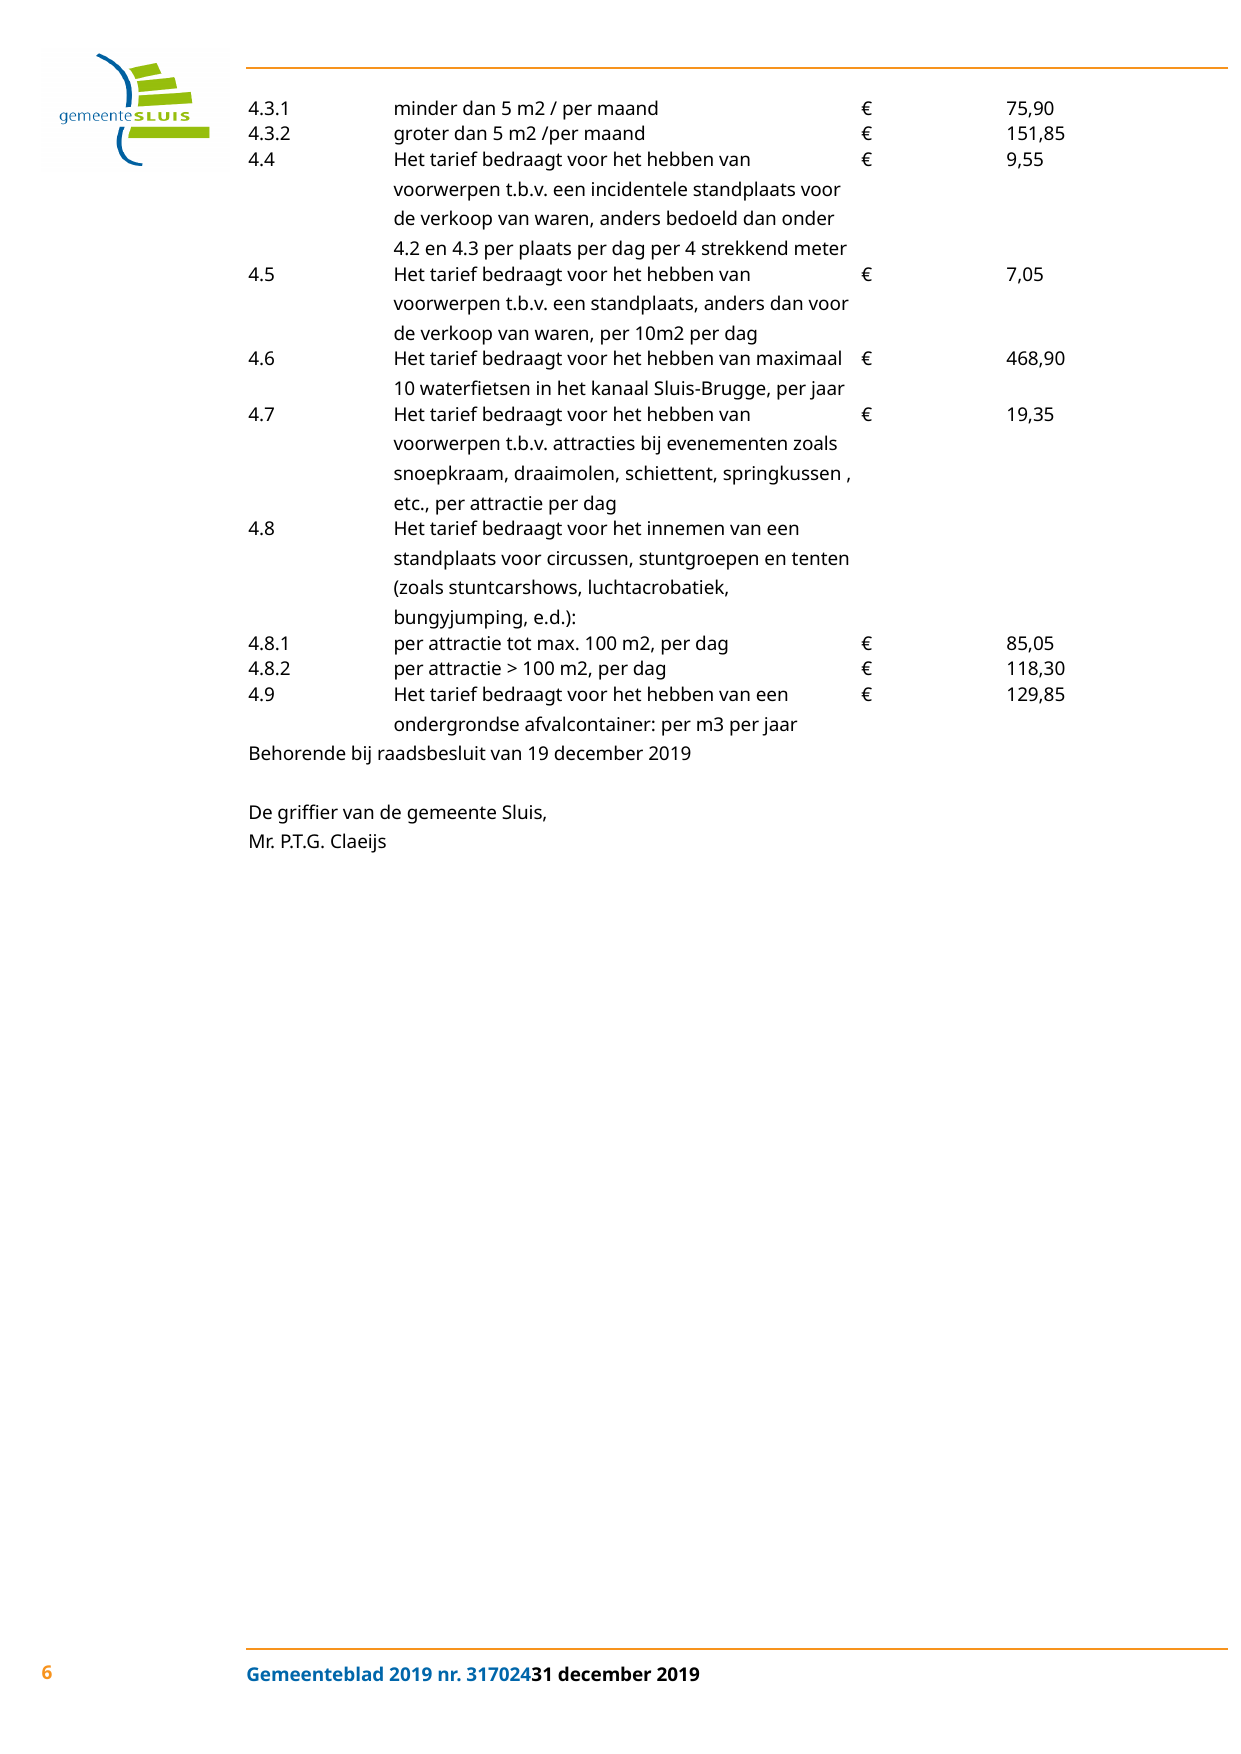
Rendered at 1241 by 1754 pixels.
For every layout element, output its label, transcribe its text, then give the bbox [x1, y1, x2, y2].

table_cell 4.5 [248, 261, 393, 346]
table_cell 4.6 [248, 346, 393, 401]
table_cell groter dan 5 m2 /per maand [393, 121, 861, 146]
table_cell 468,90 [1006, 346, 1152, 401]
table_cell € [861, 261, 1006, 346]
table_cell Het tarief bedraagt voor het hebben van voorwerpen t.b.v. attracties bij evenementen zoals snoepkraam, draaimolen, schiettent, springkussen , etc., per attractie per dag [393, 401, 861, 515]
text Mr. P.T.G. Claeijs [248, 829, 1152, 854]
table_cell 85,05 [1006, 630, 1152, 656]
table_cell € [861, 656, 1006, 681]
table_cell € [861, 630, 1006, 656]
table_cell 118,30 [1006, 656, 1152, 681]
table_cell € [861, 121, 1006, 146]
table_cell per attractie > 100 m2, per dag [393, 656, 861, 681]
table_cell € [861, 346, 1006, 401]
table_cell € [861, 681, 1006, 737]
text Behorende bij raadsbesluit van 19 december 2019 [248, 740, 1152, 766]
table_cell [861, 515, 1006, 630]
table_cell Het tarief bedraagt voor het hebben van maximaal 10 waterfietsen in het kanaal Sluis-Brugge, per jaar [393, 346, 861, 401]
table_cell 4.3.2 [248, 121, 393, 146]
table_cell 151,85 [1006, 121, 1152, 146]
table_cell 4.4 [248, 146, 393, 261]
table_cell Het tarief bedraagt voor het hebben van voorwerpen t.b.v. een standplaats, anders dan voor de verkoop van waren, per 10m2 per dag [393, 261, 861, 346]
table_cell 9,55 [1006, 146, 1152, 261]
table_cell € [861, 146, 1006, 261]
table_cell 4.8.2 [248, 656, 393, 681]
table_cell € [861, 401, 1006, 515]
table_cell 129,85 [1006, 681, 1152, 737]
table_cell 7,05 [1006, 261, 1152, 346]
table_cell [1006, 515, 1152, 630]
text De griffier van de gemeente Sluis, [248, 799, 1152, 825]
table_cell € [861, 95, 1006, 121]
table_cell 4.9 [248, 681, 393, 737]
table_cell minder dan 5 m2 / per maand [393, 95, 861, 121]
table_cell 75,90 [1006, 95, 1152, 121]
table_cell Het tarief bedraagt voor het innemen van een standplaats voor circussen, stuntgroepen en tenten (zoals stuntcarshows, luchtacrobatiek, bungyjumping, e.d.): [393, 515, 861, 630]
table_cell 4.3.1 [248, 95, 393, 121]
table_cell per attractie tot max. 100 m2, per dag [393, 630, 861, 656]
picture [41, 47, 231, 172]
table_cell 4.7 [248, 401, 393, 515]
table_cell 4.8 [248, 515, 393, 630]
table_cell Het tarief bedraagt voor het hebben van voorwerpen t.b.v. een incidentele standplaats voor de verkoop van waren, anders bedoeld dan onder 4.2 en 4.3 per plaats per dag per 4 strekkend meter [393, 146, 861, 261]
table_cell 19,35 [1006, 401, 1152, 515]
table_cell 4.8.1 [248, 630, 393, 656]
table_cell Het tarief bedraagt voor het hebben van een ondergrondse afvalcontainer: per m3 per jaar [393, 681, 861, 737]
